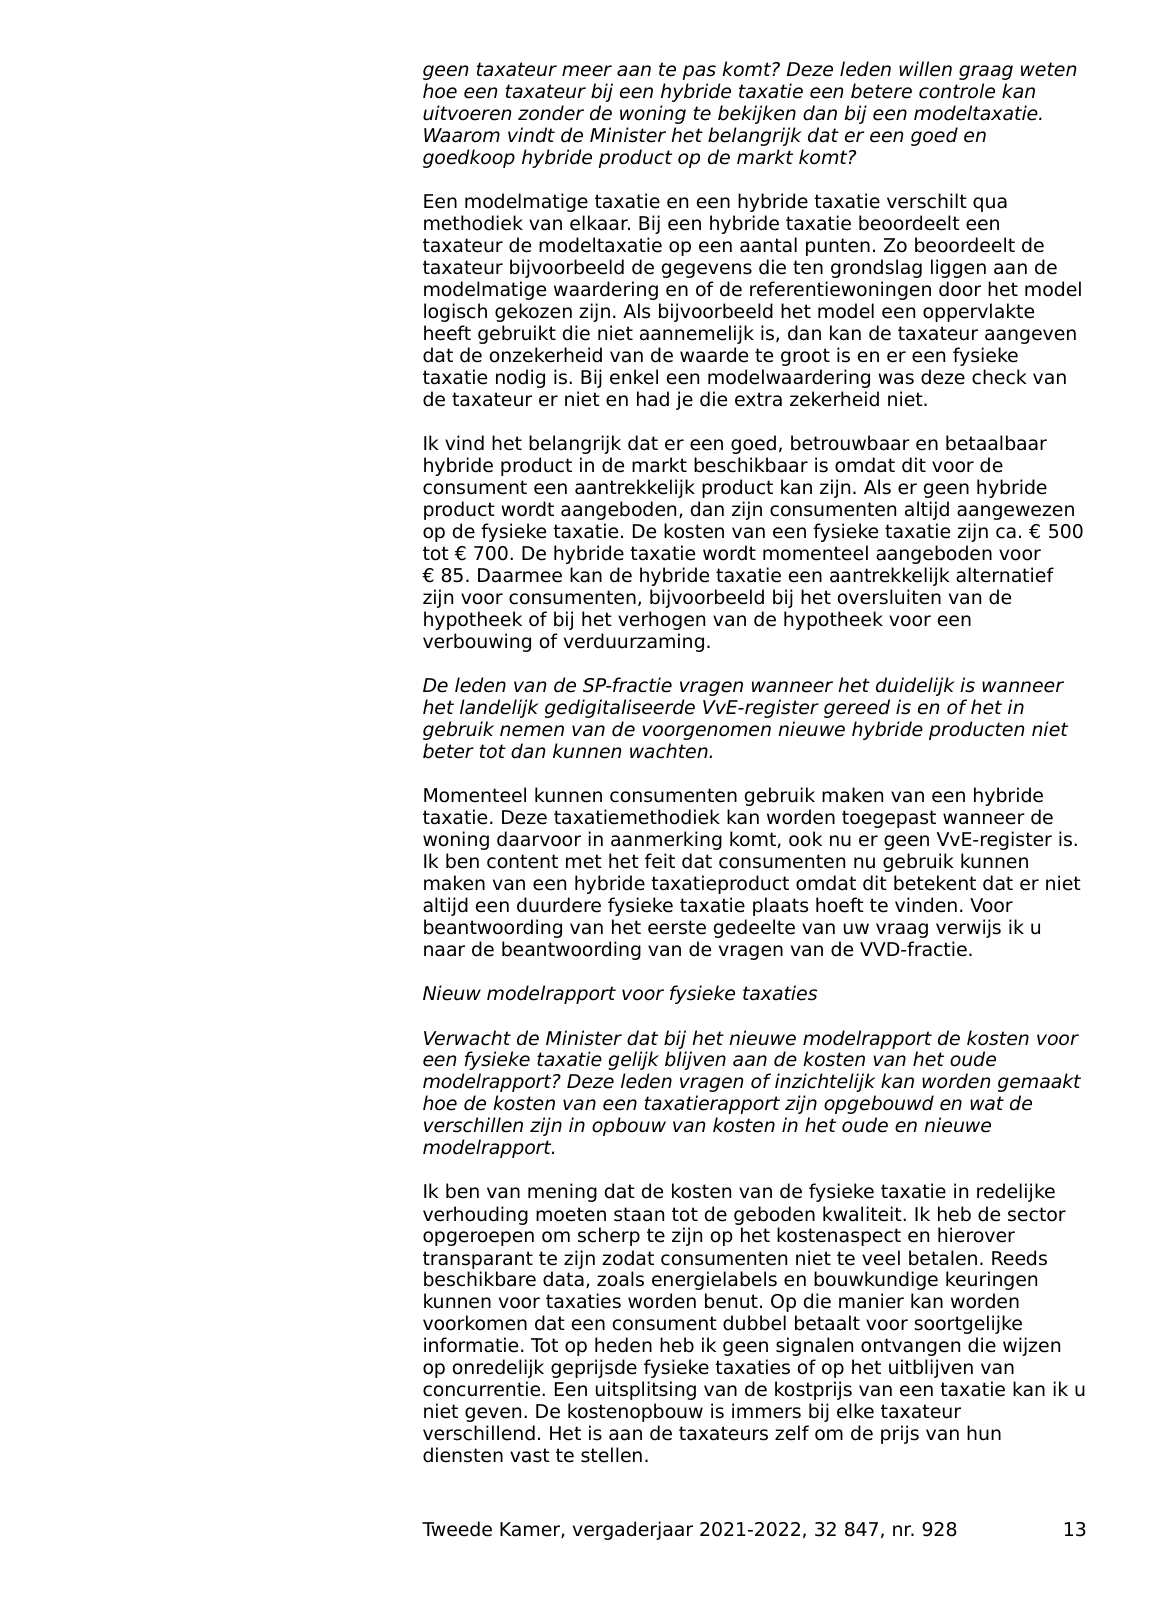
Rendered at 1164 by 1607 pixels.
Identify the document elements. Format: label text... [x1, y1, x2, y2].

text Ik ben van mening dat de kosten van de fysieke taxatie in redelijke verhouding moeten staan tot de geboden kwaliteit. Ik heb de sector opgeroepen om scherp te zijn op het kostenaspect en hierover transparant te zijn zodat consumenten niet te veel betalen. Reeds beschikbare data, zoals energielabels en bouwkundige keuringen kunnen voor taxaties worden benut. Op die manier kan worden voorkomen dat een consument dubbel betaalt voor soortgelijke informatie. Tot op heden heb ik geen signalen ontvangen die wijzen op onredelijk geprijsde fysieke taxaties of op het uitblijven van concurrentie. Een uitsplitsing van de kostprijs van een taxatie kan ik u niet geven. De kostenopbouw is immers bij elke taxateur verschillend. Het is aan de taxateurs zelf om de prijs van hun diensten vast te stellen. [422, 1181, 1087, 1467]
text Ik vind het belangrijk dat er een goed, betrouwbaar en betaalbaar hybride product in de markt beschikbaar is omdat dit voor de consument een aantrekkelijk product kan zijn. Als er geen hybride product wordt aangeboden, dan zijn consumenten altijd aangewezen op de fysieke taxatie. De kosten van een fysieke taxatie zijn ca. € 500 tot € 700. De hybride taxatie wordt momenteel aangeboden voor € 85. Daarmee kan de hybride taxatie een aantrekkelijk alternatief zijn voor consumenten, bijvoorbeeld bij het oversluiten van de hypotheek of bij het verhogen van de hypotheek voor een verbouwing of verduurzaming. [422, 433, 1087, 653]
subtitle Nieuw modelrapport voor fysieke taxaties [422, 983, 1087, 1005]
text Verwacht de Minister dat bij het nieuwe modelrapport de kosten voor een fysieke taxatie gelijk blijven aan de kosten van het oude modelrapport? Deze leden vragen of inzichtelijk kan worden gemaakt hoe de kosten van een taxatierapport zijn opgebouwd en wat de verschillen zijn in opbouw van kosten in het oude en nieuwe modelrapport. [422, 1027, 1087, 1159]
text geen taxateur meer aan te pas komt? Deze leden willen graag weten hoe een taxateur bij een hybride taxatie een betere controle kan uitvoeren zonder de woning te bekijken dan bij een modeltaxatie. Waarom vindt de Minister het belangrijk dat er een goed en goedkoop hybride product op de markt komt? [422, 59, 1087, 169]
text Een modelmatige taxatie en een hybride taxatie verschilt qua methodiek van elkaar. Bij een hybride taxatie beoordeelt een taxateur de modeltaxatie op een aantal punten. Zo beoordeelt de taxateur bijvoorbeeld de gegevens die ten grondslag liggen aan de modelmatige waardering en of de referentiewoningen door het model logisch gekozen zijn. Als bijvoorbeeld het model een oppervlakte heeft gebruikt die niet aannemelijk is, dan kan de taxateur aangeven dat de onzekerheid van de waarde te groot is en er een fysieke taxatie nodig is. Bij enkel een modelwaardering was deze check van de taxateur er niet en had je die extra zekerheid niet. [422, 191, 1087, 411]
text Momenteel kunnen consumenten gebruik maken van een hybride taxatie. Deze taxatiemethodiek kan worden toegepast wanneer de woning daarvoor in aanmerking komt, ook nu er geen VvE-register is. Ik ben content met het feit dat consumenten nu gebruik kunnen maken van een hybride taxatieproduct omdat dit betekent dat er niet altijd een duurdere fysieke taxatie plaats hoeft te vinden. Voor beantwoording van het eerste gedeelte van uw vraag verwijs ik u naar de beantwoording van de vragen van de VVD-fractie. [422, 785, 1087, 961]
text De leden van de SP-fractie vragen wanneer het duidelijk is wanneer het landelijk gedigitaliseerde VvE-register gereed is en of het in gebruik nemen van de voorgenomen nieuwe hybride producten niet beter tot dan kunnen wachten. [422, 675, 1087, 763]
